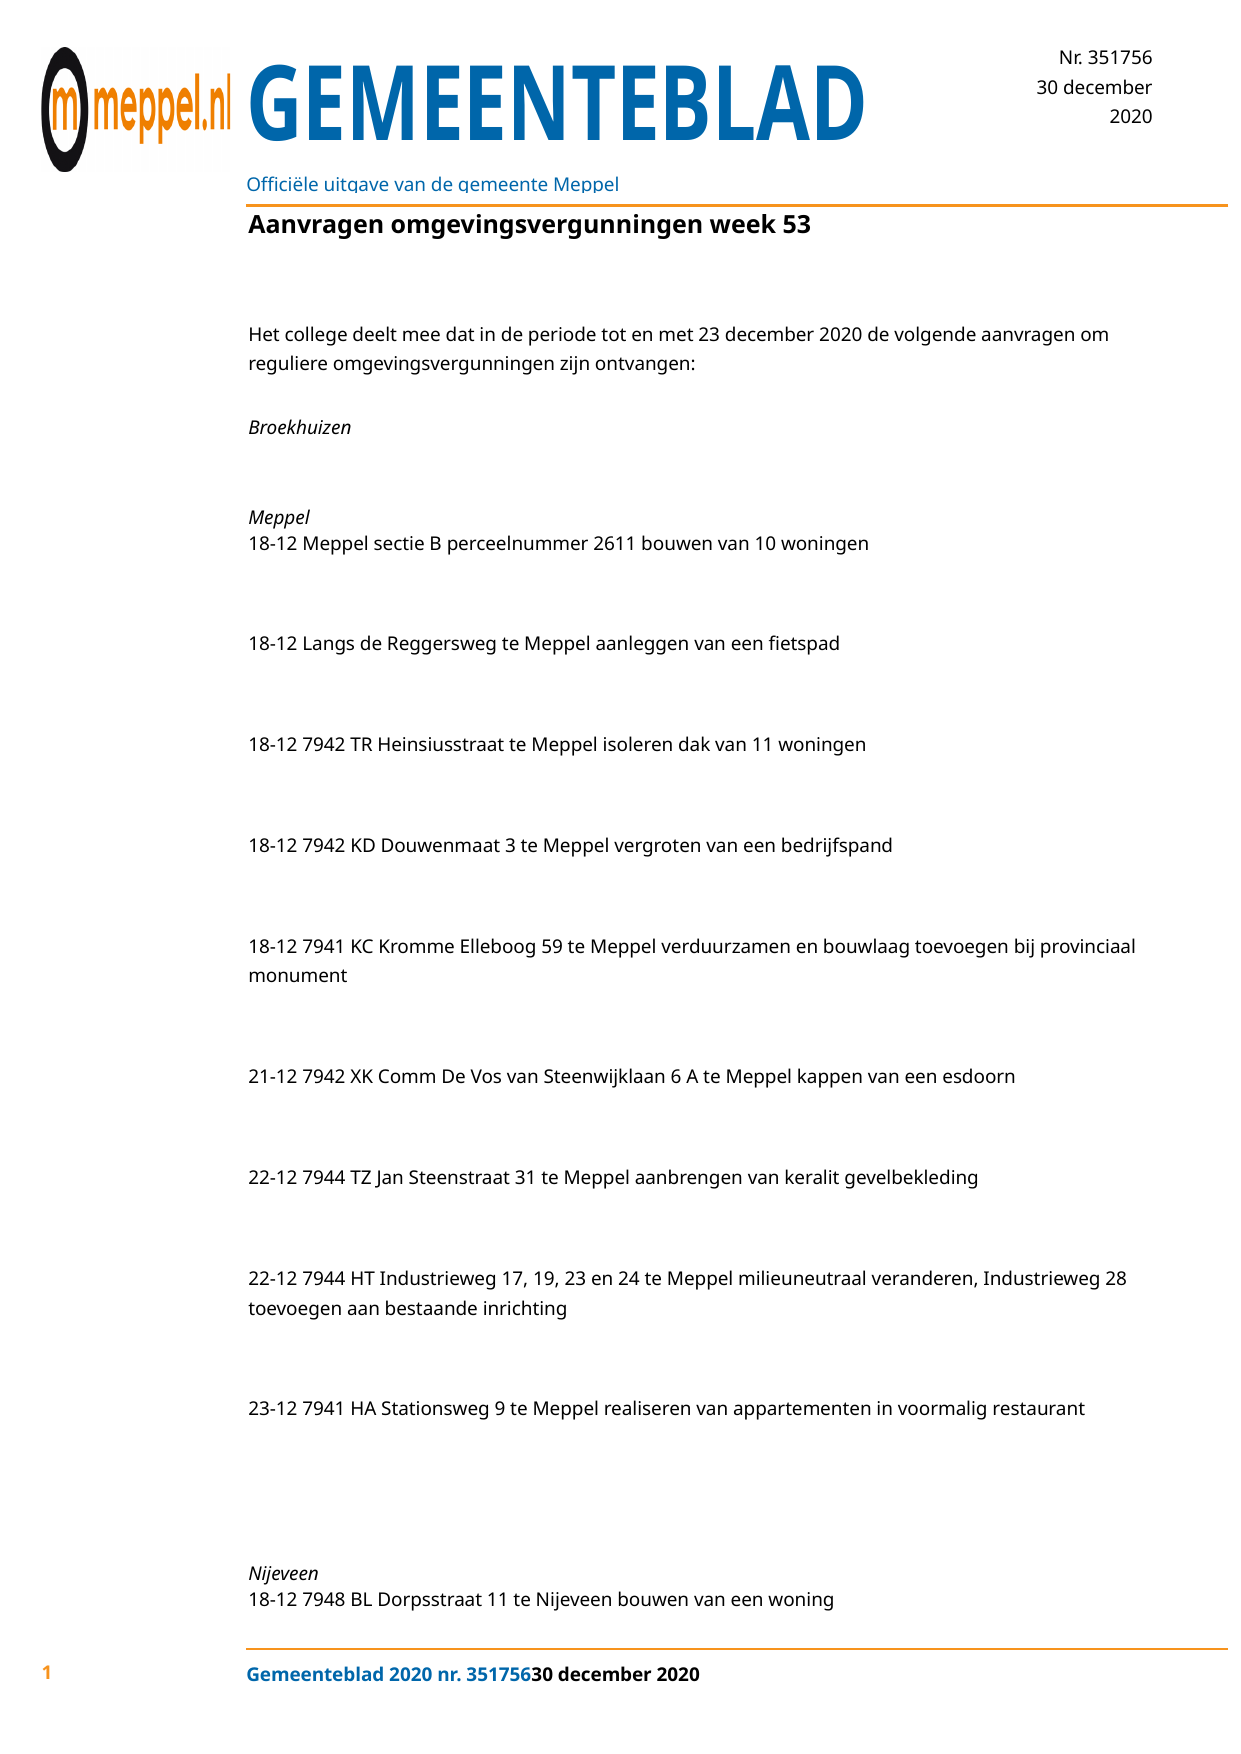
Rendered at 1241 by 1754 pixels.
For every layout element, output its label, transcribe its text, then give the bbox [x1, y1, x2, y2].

text Aanvragen omgevingsvergunningen week 53 [248, 207, 1152, 241]
text Het college deelt mee dat in de periode tot en met 23 december 2020 de volgende aanvragen om reguliere omgevingsvergunningen zijn ontvangen: [248, 321, 1152, 376]
text Meppel [248, 504, 1152, 530]
text 21-12 7942 XK Comm De Vos van Steenwijklaan 6 A te Meppel kappen van een esdoorn [248, 1063, 1152, 1089]
picture [41, 47, 231, 172]
text 22-12 7944 TZ Jan Steenstraat 31 te Meppel aanbrengen van keralit gevelbekleding [248, 1164, 1152, 1190]
text 18-12 7948 BL Dorpsstraat 11 te Nijeveen bouwen van een woning [248, 1586, 1152, 1612]
text 18-12 7941 KC Kromme Elleboog 59 te Meppel verduurzamen en bouwlaag toevoegen bij provinciaal monument [248, 933, 1152, 988]
text 18-12 7942 TR Heinsiusstraat te Meppel isoleren dak van 11 woningen [248, 731, 1152, 757]
text 22-12 7944 HT Industrieweg 17, 19, 23 en 24 te Meppel milieuneutraal veranderen, Industrieweg 28 toevoegen aan bestaande inrichting [248, 1265, 1152, 1320]
text 18-12 Langs de Reggersweg te Meppel aanleggen van een fietspad [248, 631, 1152, 656]
text Broekhuizen [248, 414, 1152, 440]
text 18-12 Meppel sectie B perceelnummer 2611 bouwen van 10 woningen [248, 530, 1152, 555]
text 23-12 7941 HA Stationsweg 9 te Meppel realiseren van appartementen in voormalig restaurant [248, 1396, 1152, 1421]
text Nijeveen [248, 1560, 1152, 1586]
text 18-12 7942 KD Douwenmaat 3 te Meppel vergroten van een bedrijfspand [248, 832, 1152, 858]
